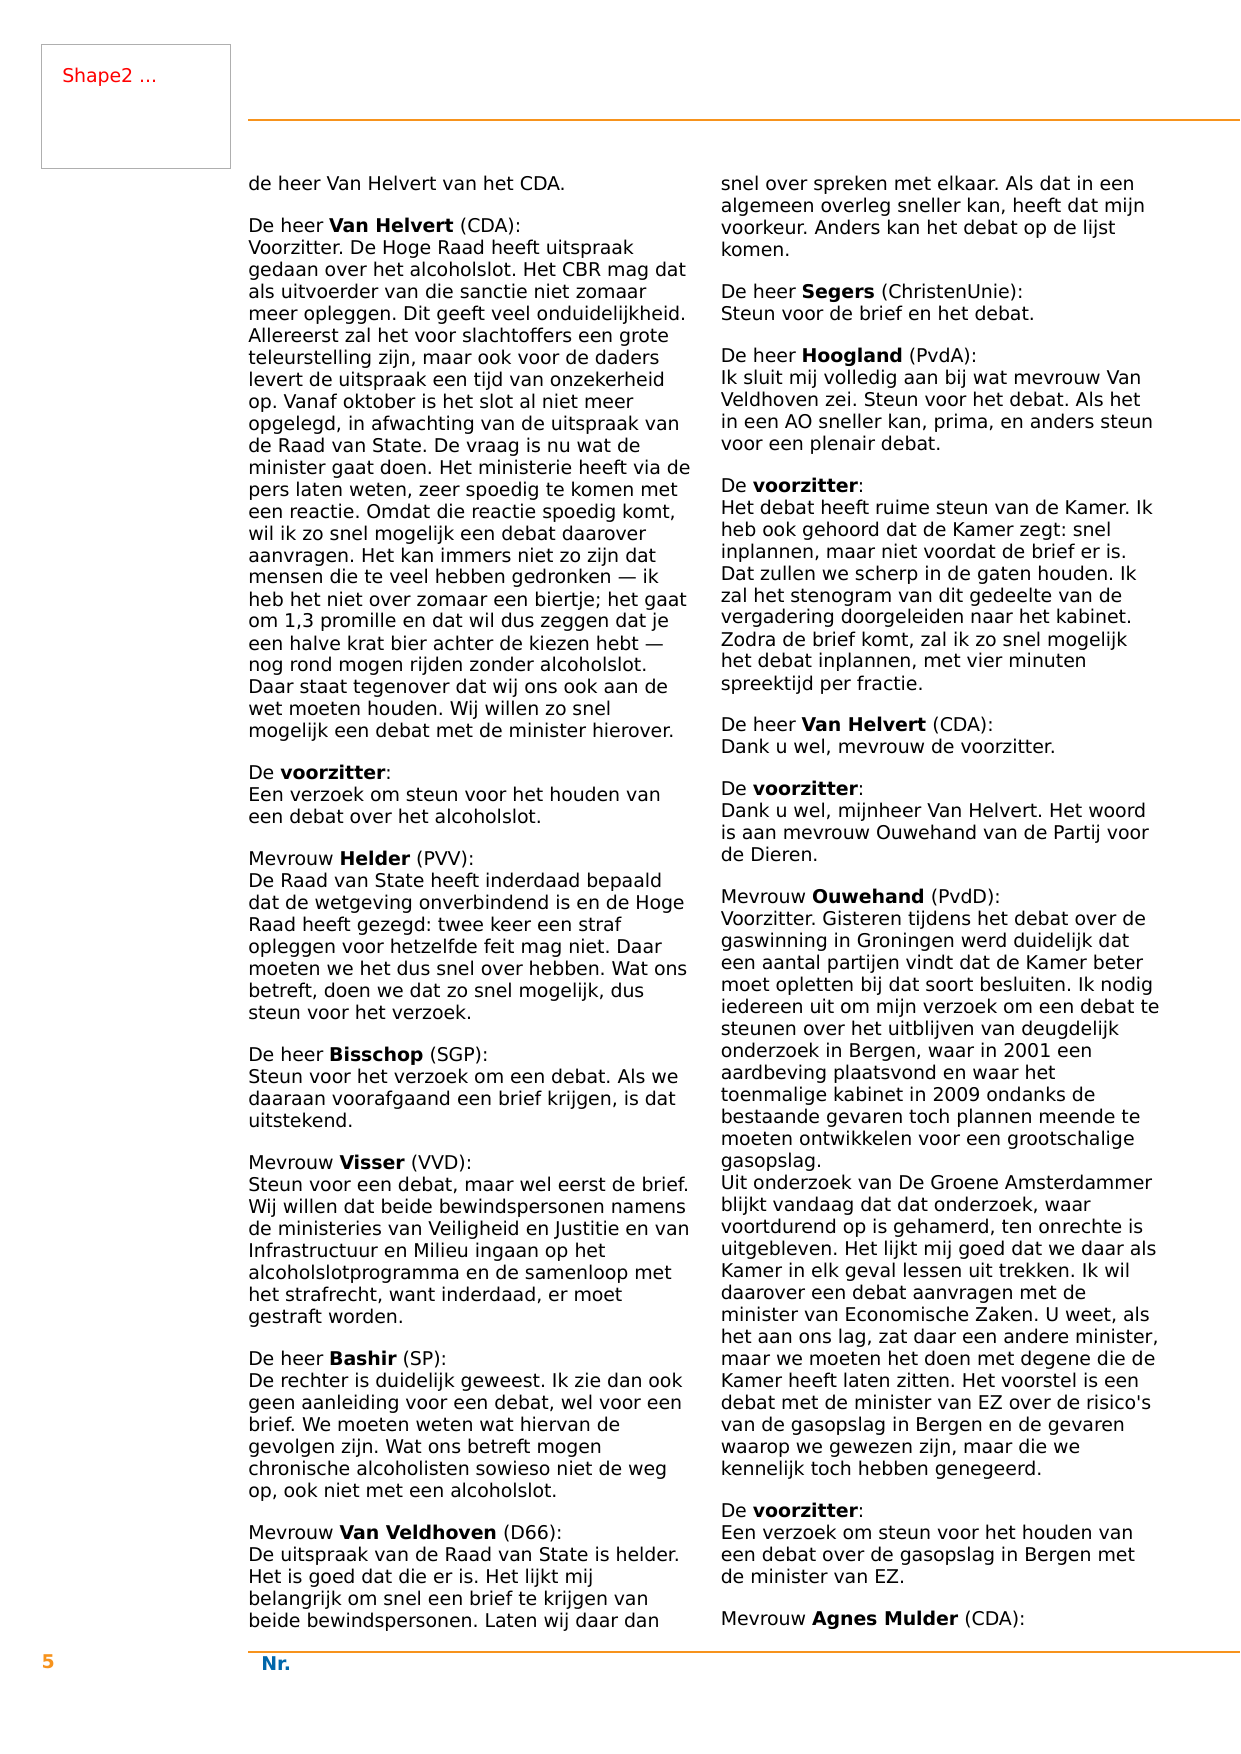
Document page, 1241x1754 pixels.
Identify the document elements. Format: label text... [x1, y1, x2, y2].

text Mevrouw Ouwehand (PvdD): [721, 886, 1163, 908]
text Het debat heeft ruime steun van de Kamer. Ik heb ook gehoord dat de Kamer zegt: snel inplannen, maar niet voordat de brief er is. Dat zullen we scherp in de gaten houden. Ik zal het stenogram van dit gedeelte van de vergadering doorgeleiden naar het kabinet. Zodra de brief komt, zal ik zo snel mogelijk het debat inplannen, met vier minuten spreektijd per fractie. [721, 497, 1163, 694]
text Steun voor een debat, maar wel eerst de brief. Wij willen dat beide bewindspersonen namens de ministeries van Veiligheid en Justitie en van Infrastructuur en Milieu ingaan op het alcoholslotprogramma en de samenloop met het strafrecht, want inderdaad, er moet gestraft worden. [248, 1174, 691, 1328]
text de heer Van Helvert van het CDA. [248, 173, 691, 195]
text Een verzoek om steun voor het houden van een debat over het alcoholslot. [248, 784, 691, 828]
text De heer Bashir (SP): [248, 1348, 691, 1370]
text Voorzitter. De Hoge Raad heeft uitspraak gedaan over het alcoholslot. Het CBR mag dat als uitvoerder van die sanctie niet zomaar meer opleggen. Dit geeft veel onduidelijkheid. Allereerst zal het voor slachtoffers een grote teleurstelling zijn, maar ook voor de daders levert de uitspraak een tijd van onzekerheid op. Vanaf oktober is het slot al niet meer opgelegd, in afwachting van de uitspraak van de Raad van State. De vraag is nu wat de minister gaat doen. Het ministerie heeft via de pers laten weten, zeer spoedig te komen met een reactie. Omdat die reactie spoedig komt, wil ik zo snel mogelijk een debat daarover aanvragen. Het kan immers niet zo zijn dat mensen die te veel hebben gedronken — ik heb het niet over zomaar een biertje; het gaat om 1,3 promille en dat wil dus zeggen dat je een halve krat bier achter de kiezen hebt — nog rond mogen rijden zonder alcoholslot. Daar staat tegenover dat wij ons ook aan de wet moeten houden. Wij willen zo snel mogelijk een debat met de minister hierover. [248, 237, 691, 742]
text Mevrouw Helder (PVV): [248, 848, 691, 870]
text Uit onderzoek van De Groene Amsterdammer blijkt vandaag dat dat onderzoek, waar voortdurend op is gehamerd, ten onrechte is uitgebleven. Het lijkt mij goed dat we daar als Kamer in elk geval lessen uit trekken. Ik wil daarover een debat aanvragen met de minister van Economische Zaken. U weet, als het aan ons lag, zat daar een andere minister, maar we moeten het doen met degene die de Kamer heeft laten zitten. Het voorstel is een debat met de minister van EZ over de risico's van de gasopslag in Bergen en de gevaren waarop we gewezen zijn, maar die we kennelijk toch hebben genegeerd. [721, 1172, 1163, 1480]
text Dank u wel, mijnheer Van Helvert. Het woord is aan mevrouw Ouwehand van de Partij voor de Dieren. [721, 800, 1163, 866]
text De voorzitter: [721, 778, 1163, 800]
text De rechter is duidelijk geweest. Ik zie dan ook geen aanleiding voor een debat, wel voor een brief. We moeten weten wat hiervan de gevolgen zijn. Wat ons betreft mogen chronische alcoholisten sowieso niet de weg op, ook niet met een alcoholslot. [248, 1370, 691, 1502]
text De uitspraak van de Raad van State is helder. Het is goed dat die er is. Het lijkt mij belangrijk om snel een brief te krijgen van beide bewindspersonen. Laten wij daar dan [248, 1544, 691, 1632]
text De heer Hoogland (PvdA): [721, 345, 1163, 367]
text De voorzitter: [248, 762, 691, 784]
text De heer Bisschop (SGP): [248, 1044, 691, 1066]
text Mevrouw Van Veldhoven (D66): [248, 1522, 691, 1544]
text Mevrouw Visser (VVD): [248, 1152, 691, 1174]
text De heer Van Helvert (CDA): [721, 714, 1163, 736]
text Ik sluit mij volledig aan bij wat mevrouw Van Veldhoven zei. Steun voor het debat. Als het in een AO sneller kan, prima, en anders steun voor een plenair debat. [721, 367, 1163, 454]
text Dank u wel, mevrouw de voorzitter. [721, 736, 1163, 758]
text De Raad van State heeft inderdaad bepaald dat de wetgeving onverbindend is en de Hoge Raad heeft gezegd: twee keer een straf opleggen voor hetzelfde feit mag niet. Daar moeten we het dus snel over hebben. Wat ons betreft, doen we dat zo snel mogelijk, dus steun voor het verzoek. [248, 870, 691, 1024]
text De heer Van Helvert (CDA): [248, 215, 691, 237]
text De voorzitter: [721, 474, 1163, 497]
text De voorzitter: [721, 1500, 1163, 1522]
text De heer Segers (ChristenUnie): [721, 281, 1163, 303]
text Steun voor het verzoek om een debat. Als we daaraan voorafgaand een brief krijgen, is dat uitstekend. [248, 1066, 691, 1132]
text snel over spreken met elkaar. Als dat in een algemeen overleg sneller kan, heeft dat mijn voorkeur. Anders kan het debat op de lijst komen. [721, 173, 1163, 261]
text Mevrouw Agnes Mulder (CDA): [721, 1608, 1163, 1629]
text Voorzitter. Gisteren tijdens het debat over de gaswinning in Groningen werd duidelijk dat een aantal partijen vindt dat de Kamer beter moet opletten bij dat soort besluiten. Ik nodig iedereen uit om mijn verzoek om een debat te steunen over het uitblijven van deugdelijk onderzoek in Bergen, waar in 2001 een aardbeving plaatsvond en waar het toenmalige kabinet in 2009 ondanks de bestaande gevaren toch plannen meende te moeten ontwikkelen voor een grootschalige gasopslag. [721, 908, 1163, 1172]
text Steun voor de brief en het debat. [721, 303, 1163, 325]
text Een verzoek om steun voor het houden van een debat over de gasopslag in Bergen met de minister van EZ. [721, 1522, 1163, 1588]
